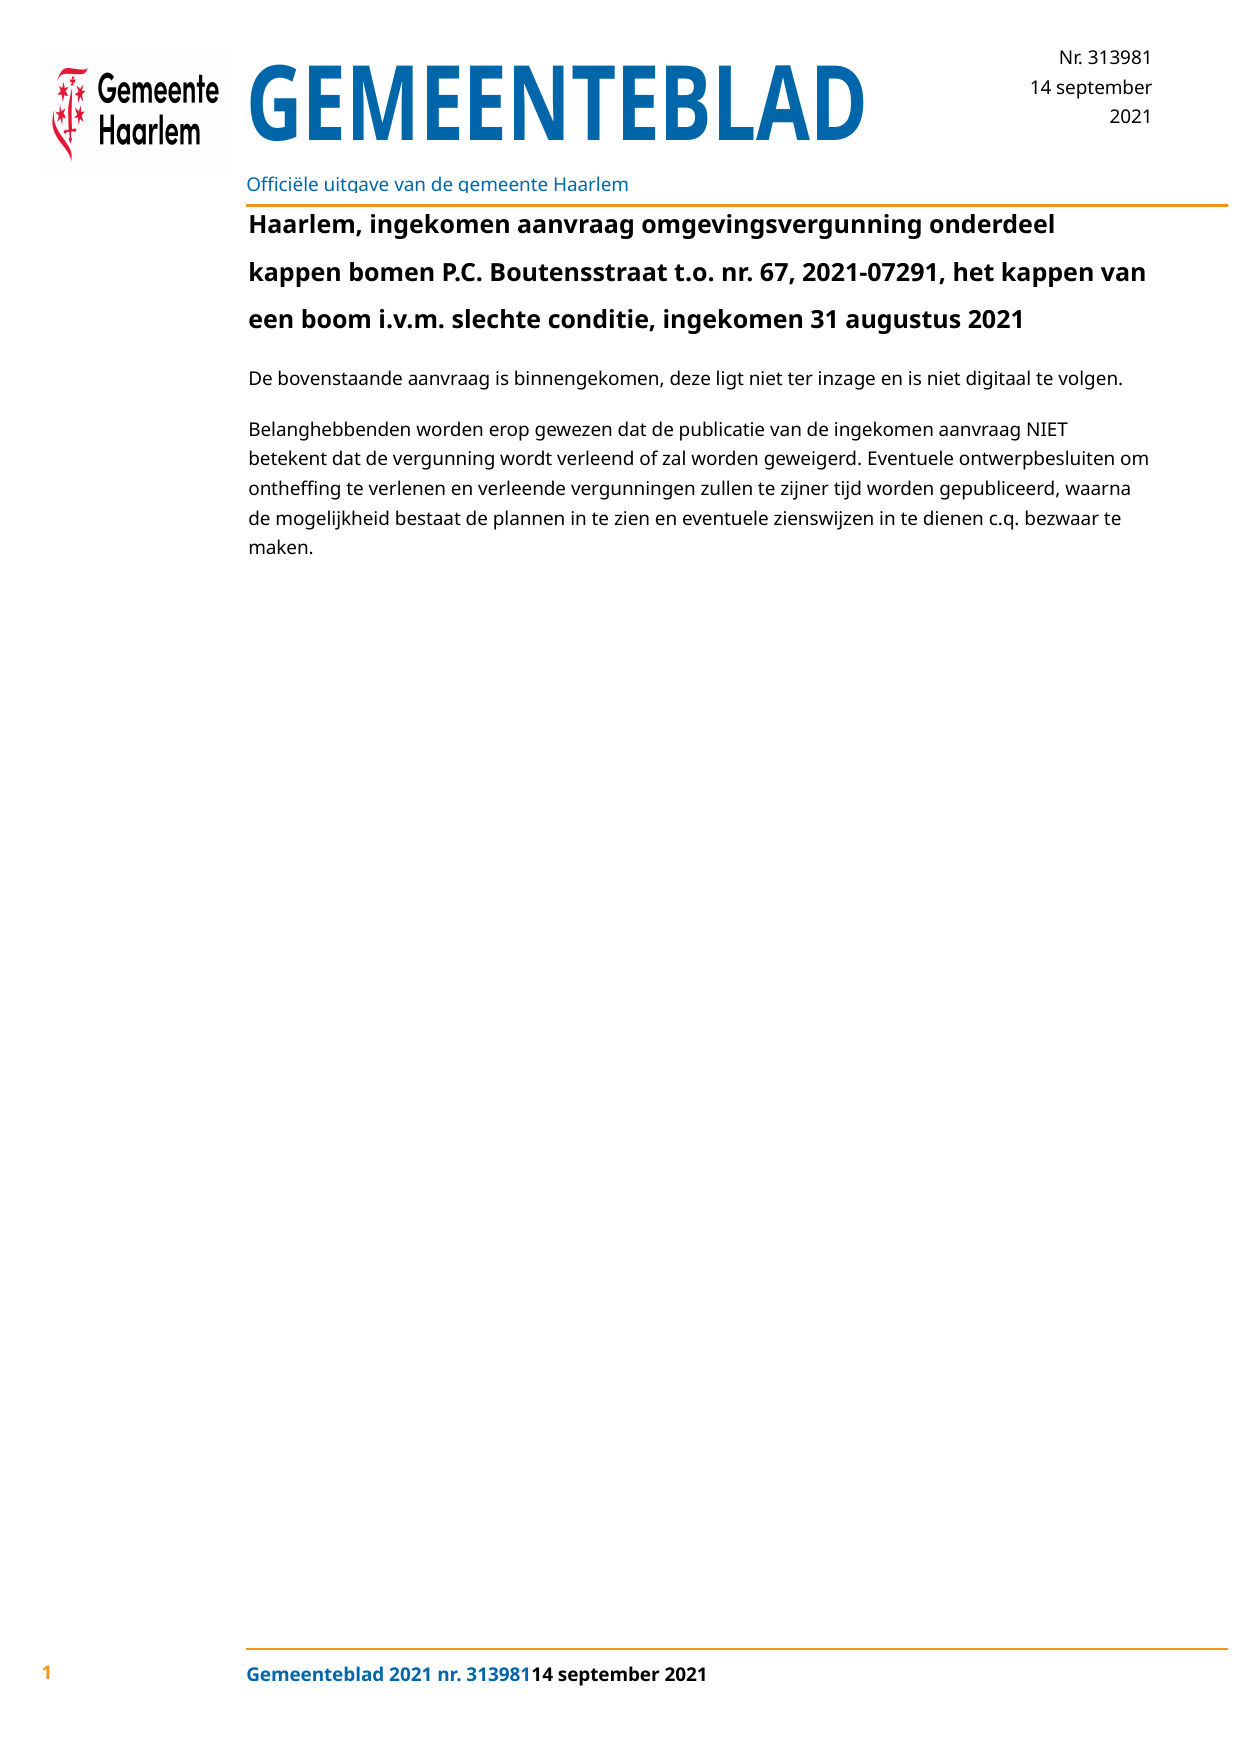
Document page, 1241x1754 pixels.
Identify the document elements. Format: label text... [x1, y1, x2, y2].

text Haarlem, ingekomen aanvraag omgevingsvergunning onderdeel kappen bomen P.C. Boutensstraat t.o. nr. 67, 2021-07291, het kappen van een boom i.v.m. slechte conditie, ingekomen 31 augustus 2021 [248, 207, 1152, 336]
picture [41, 47, 231, 172]
text De bovenstaande aanvraag is binnengekomen, deze ligt niet ter inzage en is niet digitaal te volgen. [248, 366, 1152, 391]
text Belanghebbenden worden erop gewezen dat de publicatie van de ingekomen aanvraag NIET betekent dat de vergunning wordt verleend of zal worden geweigerd. Eventuele ontwerpbesluiten om ontheffing te verlenen en verleende vergunningen zullen te zijner tijd worden gepubliceerd, waarna de mogelijkheid bestaat de plannen in te zien en eventuele zienswijzen in te dienen c.q. bezwaar te maken. [248, 416, 1152, 560]
